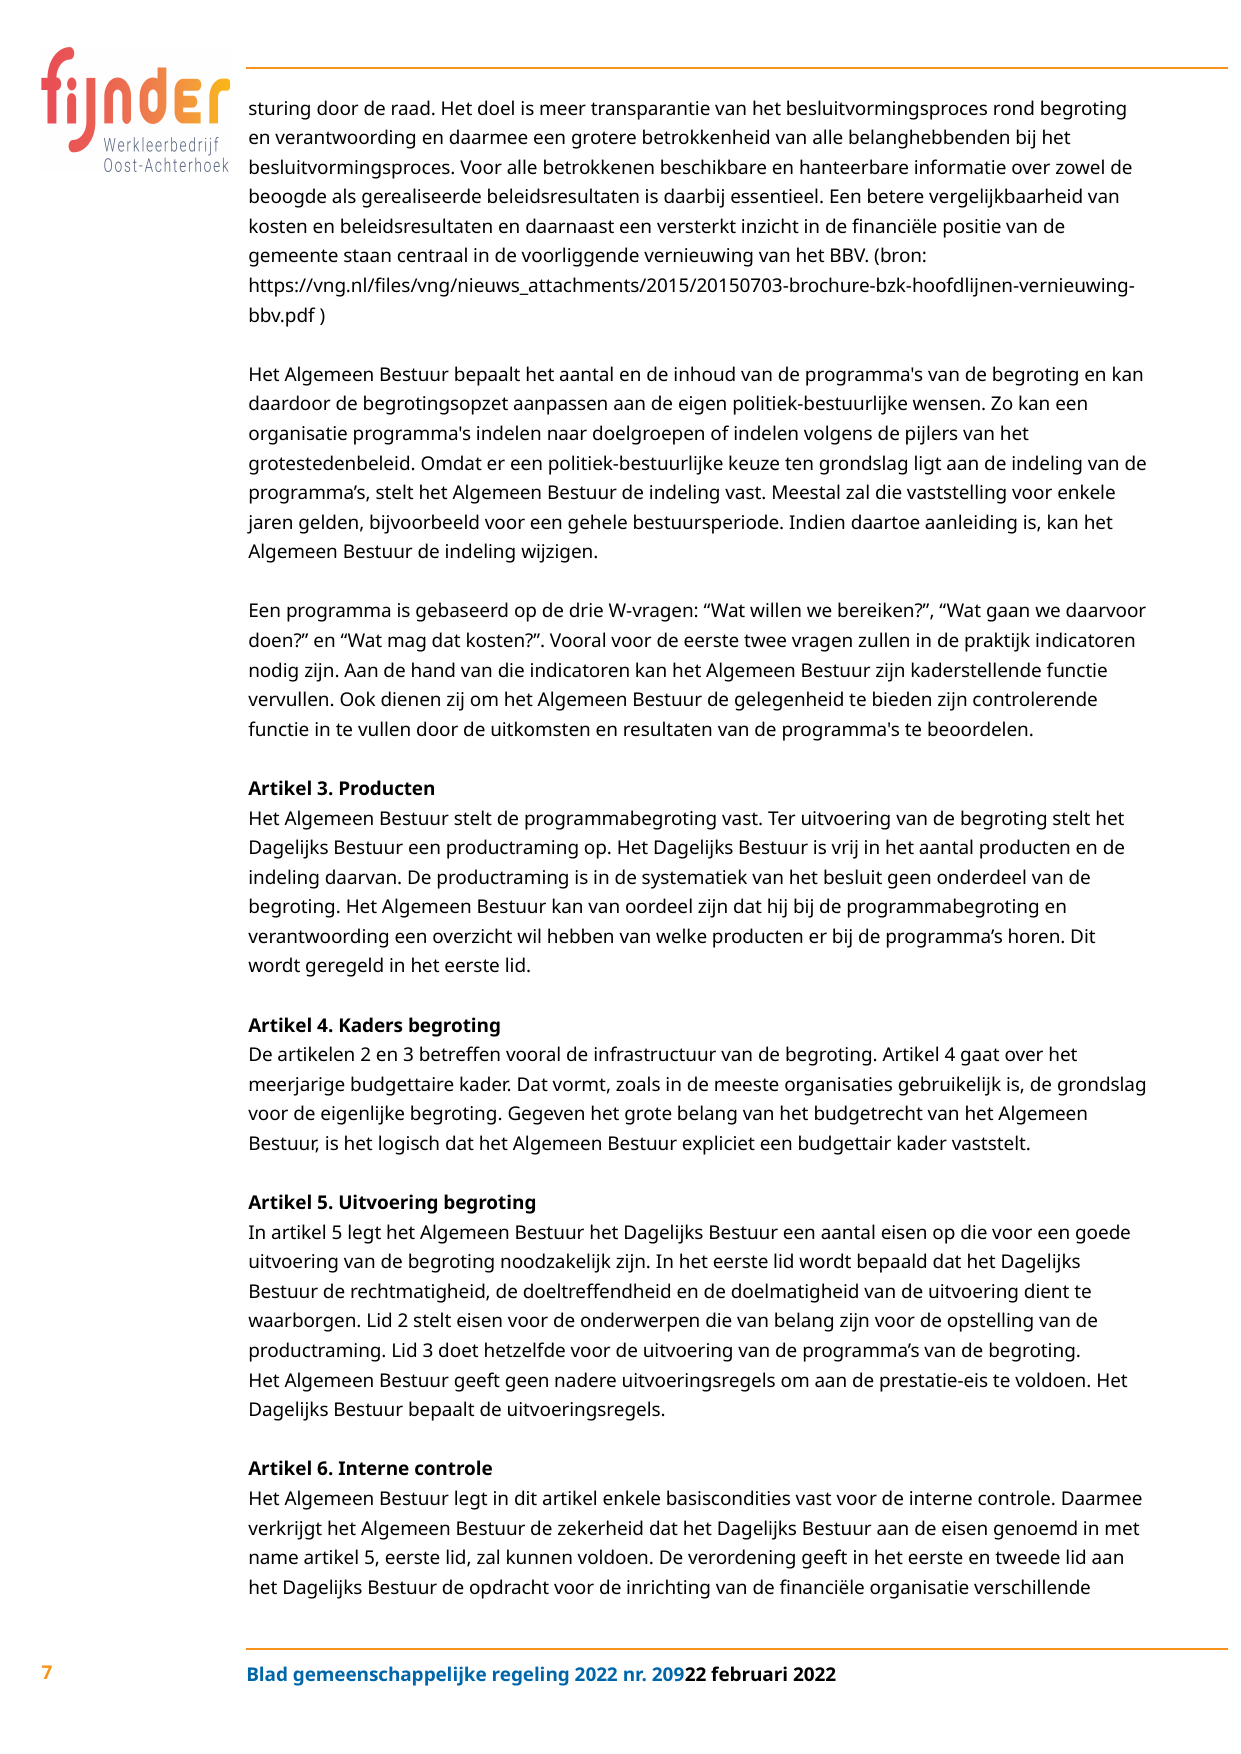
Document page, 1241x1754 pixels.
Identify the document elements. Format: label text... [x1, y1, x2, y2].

text Het Algemeen Bestuur bepaalt het aantal en de inhoud van de programma's van de begroting en kan daardoor de begrotingsopzet aanpassen aan de eigen politiek-bestuurlijke wensen. Zo kan een organisatie programma's indelen naar doelgroepen of indelen volgens de pijlers van het grotestedenbeleid. Omdat er een politiek-bestuurlijke keuze ten grondslag ligt aan de indeling van de programma’s, stelt het Algemeen Bestuur de indeling vast. Meestal zal die vaststelling voor enkele jaren gelden, bijvoorbeeld voor een gehele bestuursperiode. Indien daartoe aanleiding is, kan het Algemeen Bestuur de indeling wijzigen. [248, 361, 1152, 564]
text Het Algemeen Bestuur geeft geen nadere uitvoeringsregels om aan de prestatie-eis te voldoen. Het Dagelijks Bestuur bepaalt de uitvoeringsregels. [248, 1367, 1152, 1422]
text Artikel 5. Uitvoering begroting [248, 1189, 1152, 1215]
text Een programma is gebaseerd op de drie W-vragen: “Wat willen we bereiken?”, “Wat gaan we daarvoor doen?” en “Wat mag dat kosten?”. Vooral voor de eerste twee vragen zullen in de praktijk indicatoren nodig zijn. Aan de hand van die indicatoren kan het Algemeen Bestuur zijn kaderstellende functie vervullen. Ook dienen zij om het Algemeen Bestuur de gelegenheid te bieden zijn controlerende functie in te vullen door de uitkomsten en resultaten van de programma's te beoordelen. [248, 598, 1152, 742]
text Artikel 3. Producten [248, 775, 1152, 801]
text De artikelen 2 en 3 betreffen vooral de infrastructuur van de begroting. Artikel 4 gaat over het meerjarige budgettaire kader. Dat vormt, zoals in de meeste organisaties gebruikelijk is, de grondslag voor de eigenlijke begroting. Gegeven het grote belang van het budgetrecht van het Algemeen Bestuur, is het logisch dat het Algemeen Bestuur expliciet een budgettair kader vaststelt. [248, 1041, 1152, 1156]
text Het Algemeen Bestuur stelt de programmabegroting vast. Ter uitvoering van de begroting stelt het Dagelijks Bestuur een productraming op. Het Dagelijks Bestuur is vrij in het aantal producten en de indeling daarvan. De productraming is in de systematiek van het besluit geen onderdeel van de begroting. Het Algemeen Bestuur kan van oordeel zijn dat hij bij de programmabegroting en verantwoording een overzicht wil hebben van welke producten er bij de programma’s horen. Dit wordt geregeld in het eerste lid. [248, 805, 1152, 978]
text Het Algemeen Bestuur legt in dit artikel enkele basiscondities vast voor de interne controle. Daarmee verkrijgt het Algemeen Bestuur de zekerheid dat het Dagelijks Bestuur aan de eisen genoemd in met name artikel 5, eerste lid, zal kunnen voldoen. De verordening geeft in het eerste en tweede lid aan het Dagelijks Bestuur de opdracht voor de inrichting van de financiële organisatie verschillende [248, 1485, 1152, 1600]
picture [41, 47, 231, 172]
text Artikel 4. Kaders begroting [248, 1012, 1152, 1038]
text Artikel 6. Interne controle [248, 1456, 1152, 1481]
text In artikel 5 legt het Algemeen Bestuur het Dagelijks Bestuur een aantal eisen op die voor een goede uitvoering van de begroting noodzakelijk zijn. In het eerste lid wordt bepaald dat het Dagelijks Bestuur de rechtmatigheid, de doeltreffendheid en de doelmatigheid van de uitvoering dient te waarborgen. Lid 2 stelt eisen voor de onderwerpen die van belang zijn voor de opstelling van de productraming. Lid 3 doet hetzelfde voor de uitvoering van de programma’s van de begroting. [248, 1219, 1152, 1363]
text sturing door de raad. Het doel is meer transparantie van het besluitvormingsproces rond begroting en verantwoording en daarmee een grotere betrokkenheid van alle belanghebbenden bij het besluitvormingsproces. Voor alle betrokkenen beschikbare en hanteerbare informatie over zowel de beoogde als gerealiseerde beleidsresultaten is daarbij essentieel. Een betere vergelijkbaarheid van kosten en beleidsresultaten en daarnaast een versterkt inzicht in de financiële positie van de gemeente staan centraal in de voorliggende vernieuwing van het BBV. (bron: https://vng.nl/files/vng/nieuws_attachments/2015/20150703-brochure-bzk-hoofdlijnen-vernieuwing-bbv.pdf ) [248, 95, 1152, 328]
